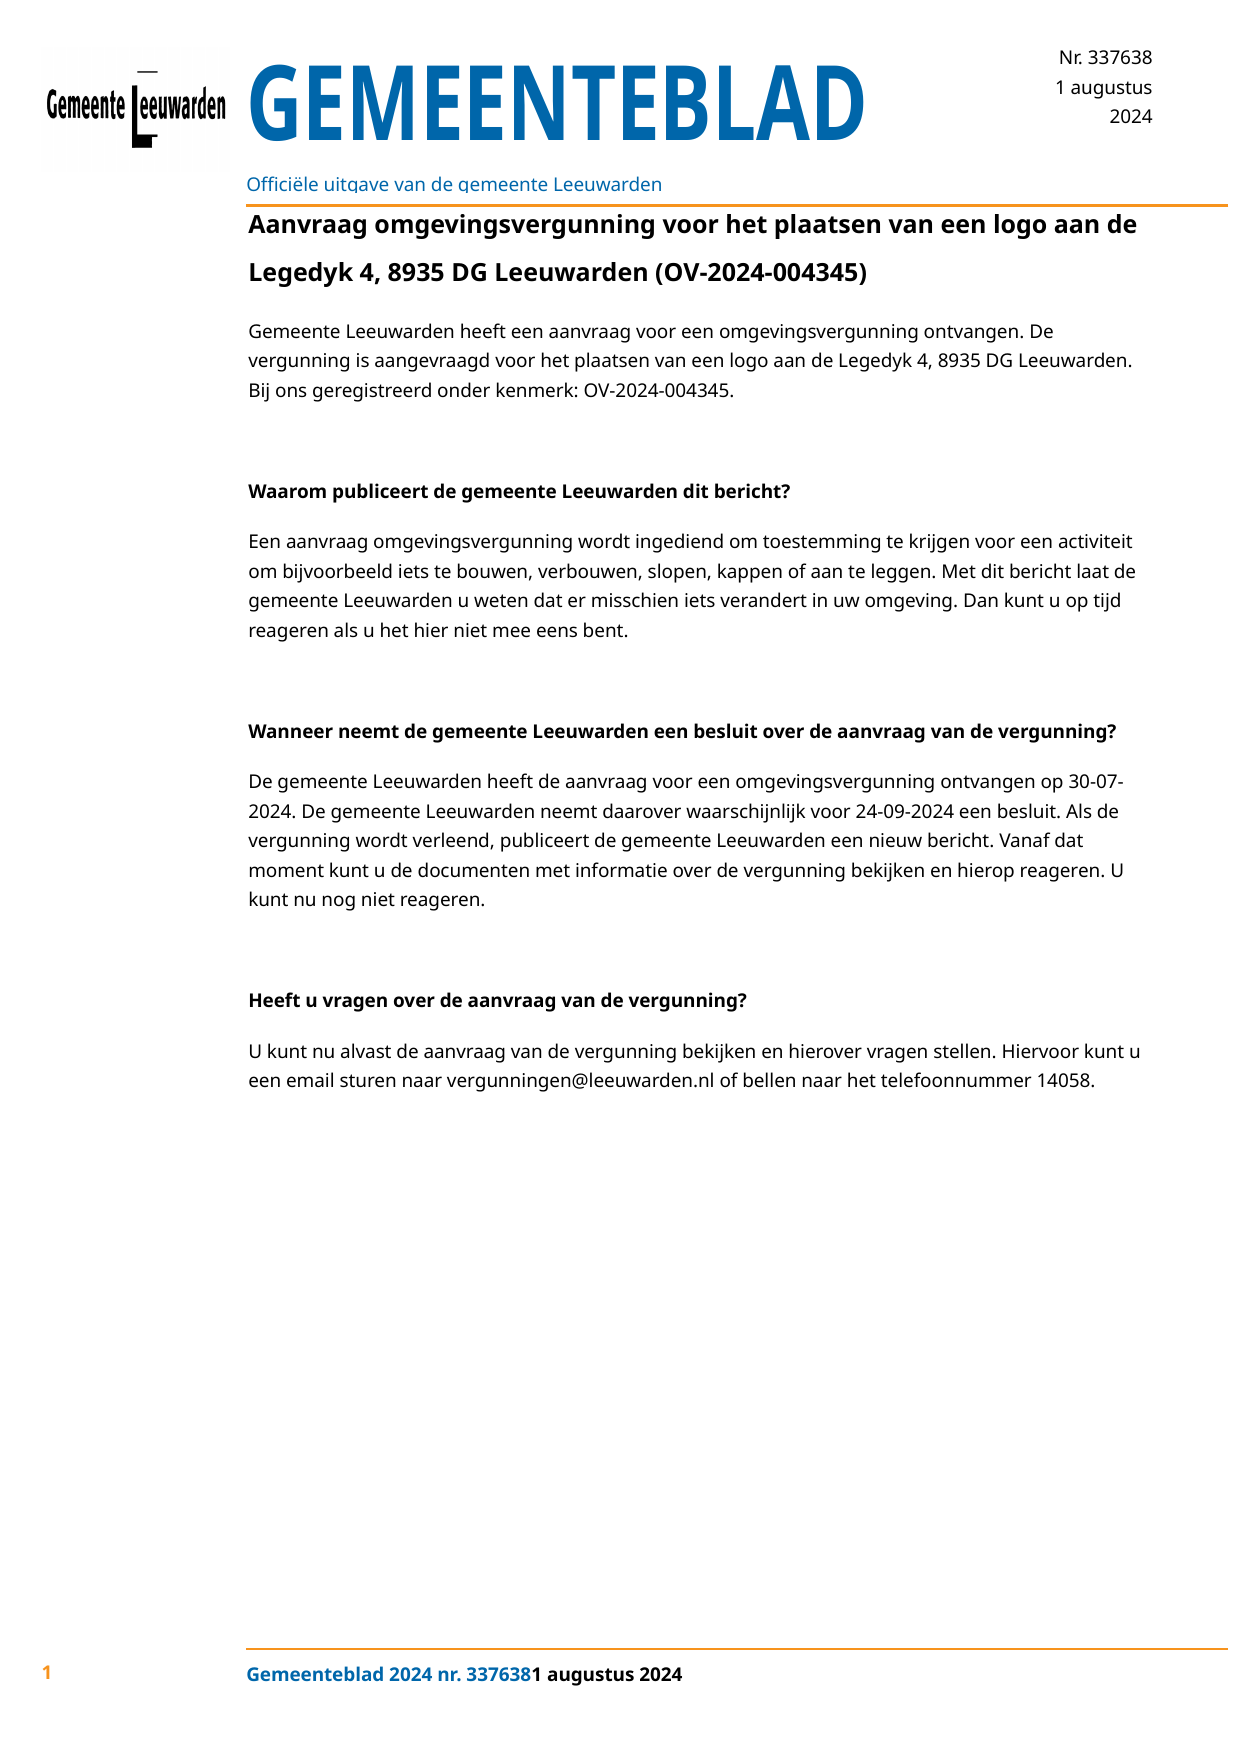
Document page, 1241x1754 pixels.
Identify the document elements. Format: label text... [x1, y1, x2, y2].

text U kunt nu alvast de aanvraag van de vergunning bekijken en hierover vragen stellen. Hiervoor kunt u een email sturen naar vergunningen@leeuwarden.nl of bellen naar het telefoonnummer 14058. [248, 1038, 1152, 1093]
text Een aanvraag omgevingsvergunning wordt ingediend om toestemming te krijgen voor een activiteit om bijvoorbeeld iets te bouwen, verbouwen, slopen, kappen of aan te leggen. Met dit bericht laat de gemeente Leeuwarden u weten dat er misschien iets verandert in uw omgeving. Dan kunt u op tijd reageren als u het hier niet mee eens bent. [248, 528, 1152, 643]
text Heeft u vragen over de aanvraag van de vergunning? [248, 987, 1152, 1013]
picture [41, 47, 231, 172]
text Waarom publiceert de gemeente Leeuwarden dit bericht? [248, 478, 1152, 504]
text Wanneer neemt de gemeente Leeuwarden een besluit over de aanvraag van de vergunning? [248, 718, 1152, 744]
text Aanvraag omgevingsvergunning voor het plaatsen van een logo aan de Legedyk 4, 8935 DG Leeuwarden (OV-2024-004345) [248, 207, 1152, 288]
text Gemeente Leeuwarden heeft een aanvraag voor een omgevingsvergunning ontvangen. De vergunning is aangevraagd voor het plaatsen van een logo aan de Legedyk 4, 8935 DG Leeuwarden. Bij ons geregistreerd onder kenmerk: OV-2024-004345. [248, 318, 1152, 403]
text De gemeente Leeuwarden heeft de aanvraag voor een omgevingsvergunning ontvangen op 30-07-2024. De gemeente Leeuwarden neemt daarover waarschijnlijk voor 24-09-2024 een besluit. Als de vergunning wordt verleend, publiceert de gemeente Leeuwarden een nieuw bericht. Vanaf dat moment kunt u de documenten met informatie over de vergunning bekijken en hierop reageren. U kunt nu nog niet reageren. [248, 768, 1152, 912]
